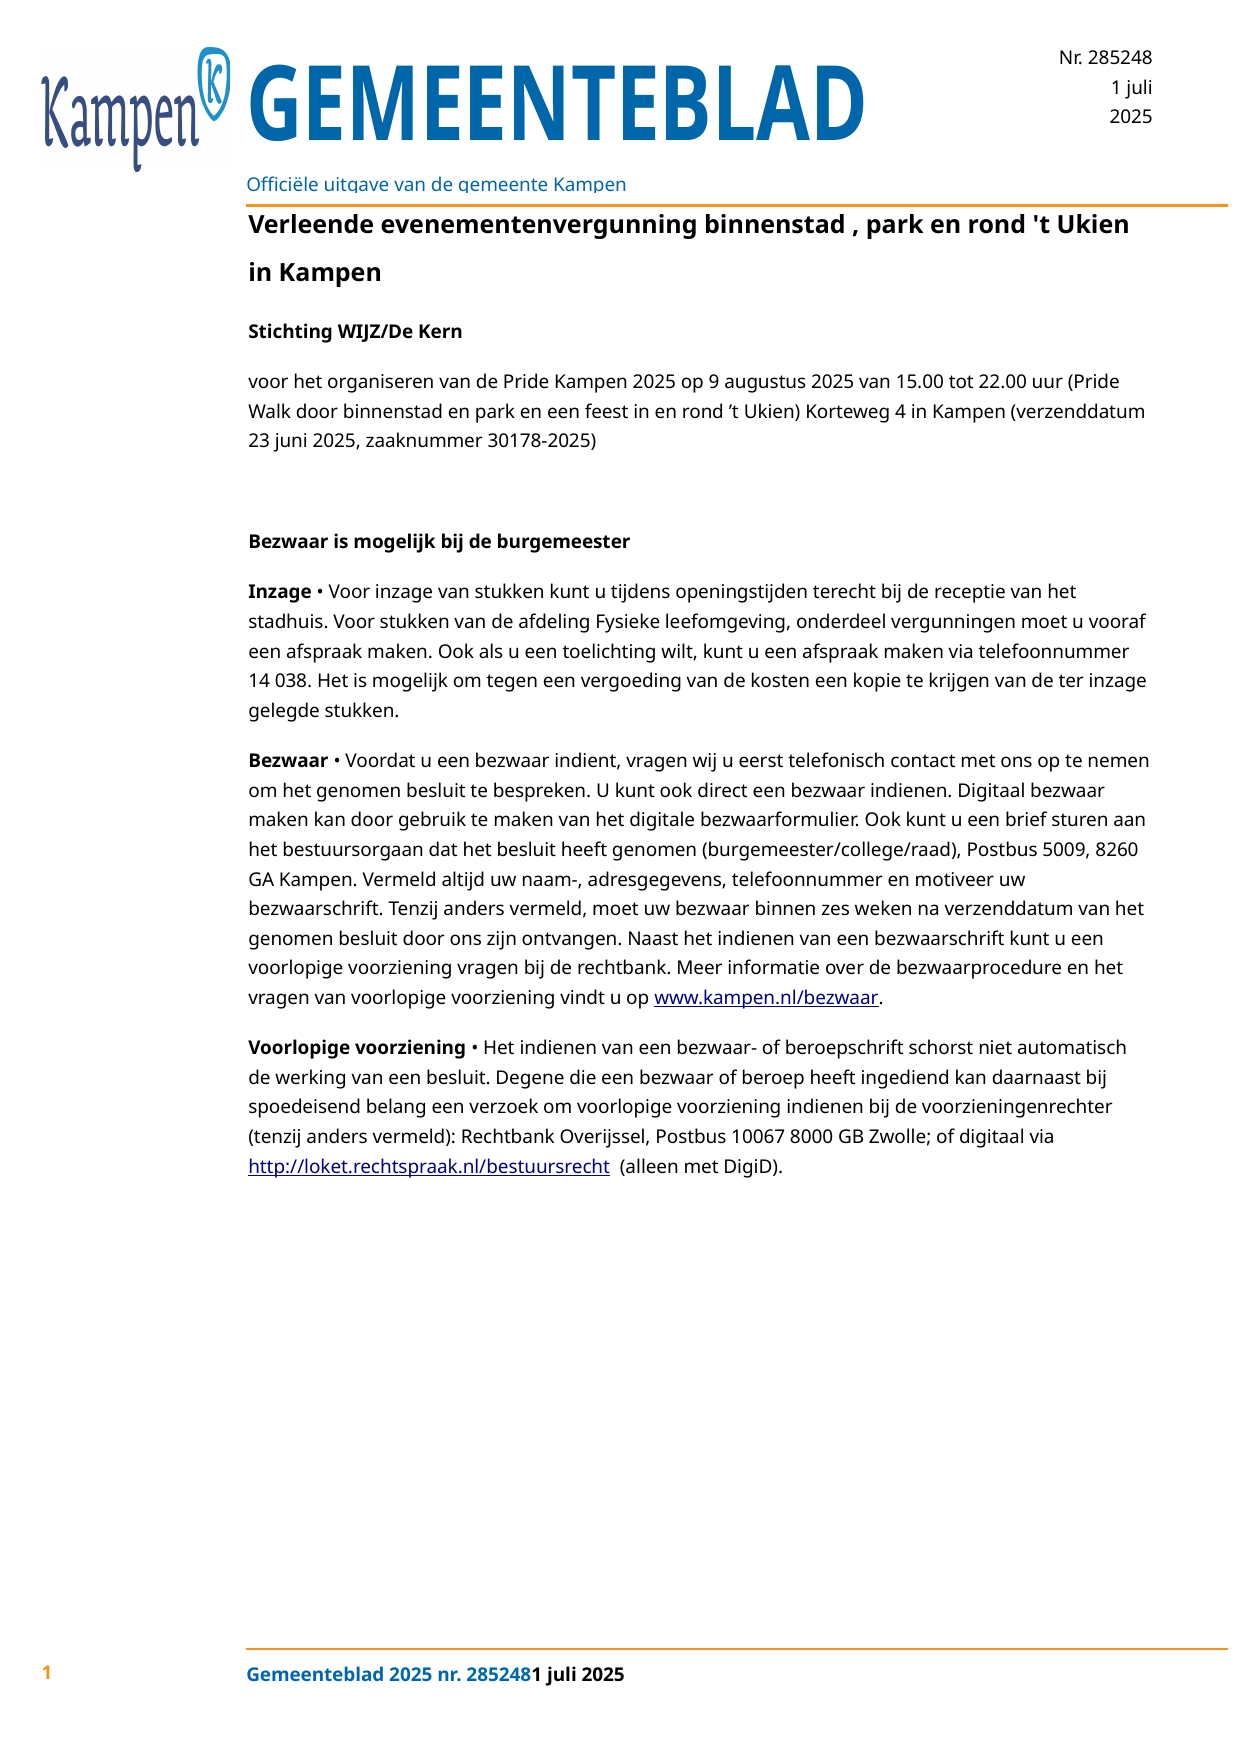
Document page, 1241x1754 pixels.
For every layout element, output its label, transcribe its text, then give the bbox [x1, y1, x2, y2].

text Bezwaar is mogelijk bij de burgemeester [248, 528, 1152, 554]
text Voorlopige voorziening • Het indienen van een bezwaar- of beroepschrift schorst niet automatisch de werking van een besluit. Degene die een bezwaar of beroep heeft ingediend kan daarnaast bij spoedeisend belang een verzoek om voorlopige voorziening indienen bij de voorzieningenrechter (tenzij anders vermeld): Rechtbank Overijssel, Postbus 10067 8000 GB Zwolle; of digitaal via http://loket.rechtspraak.nl/bestuursrecht (alleen met DigiD). [248, 1034, 1152, 1179]
text Bezwaar • Voordat u een bezwaar indient, vragen wij u eerst telefonisch contact met ons op te nemen om het genomen besluit te bespreken. U kunt ook direct een bezwaar indienen. Digitaal bezwaar maken kan door gebruik te maken van het digitale bezwaarformulier. Ook kunt u een brief sturen aan het bestuursorgaan dat het besluit heeft genomen (burgemeester/college/raad), Postbus 5009, 8260 GA Kampen. Vermeld altijd uw naam-, adresgegevens, telefoonnummer en motiveer uw bezwaarschrift. Tenzij anders vermeld, moet uw bezwaar binnen zes weken na verzenddatum van het genomen besluit door ons zijn ontvangen. Naast het indienen van een bezwaarschrift kunt u een voorlopige voorziening vragen bij de rechtbank. Meer informatie over de bezwaarprocedure en het vragen van voorlopige voorziening vindt u op www.kampen.nl/bezwaar. [248, 747, 1152, 1010]
picture [41, 47, 231, 172]
text Inzage • Voor inzage van stukken kunt u tijdens openingstijden terecht bij de receptie van het stadhuis. Voor stukken van de afdeling Fysieke leefomgeving, onderdeel vergunningen moet u vooraf een afspraak maken. Ook als u een toelichting wilt, kunt u een afspraak maken via telefoonnummer 14 038. Het is mogelijk om tegen een vergoeding van de kosten een kopie te krijgen van de ter inzage gelegde stukken. [248, 579, 1152, 723]
text Stichting WIJZ/De Kern [248, 318, 1152, 344]
text voor het organiseren van de Pride Kampen 2025 op 9 augustus 2025 van 15.00 tot 22.00 uur (Pride Walk door binnenstad en park en een feest in en rond ’t Ukien) Korteweg 4 in Kampen (verzenddatum 23 juni 2025, zaaknummer 30178-2025) [248, 368, 1152, 453]
text Verleende evenementenvergunning binnenstad , park en rond 't Ukien in Kampen [248, 207, 1152, 288]
